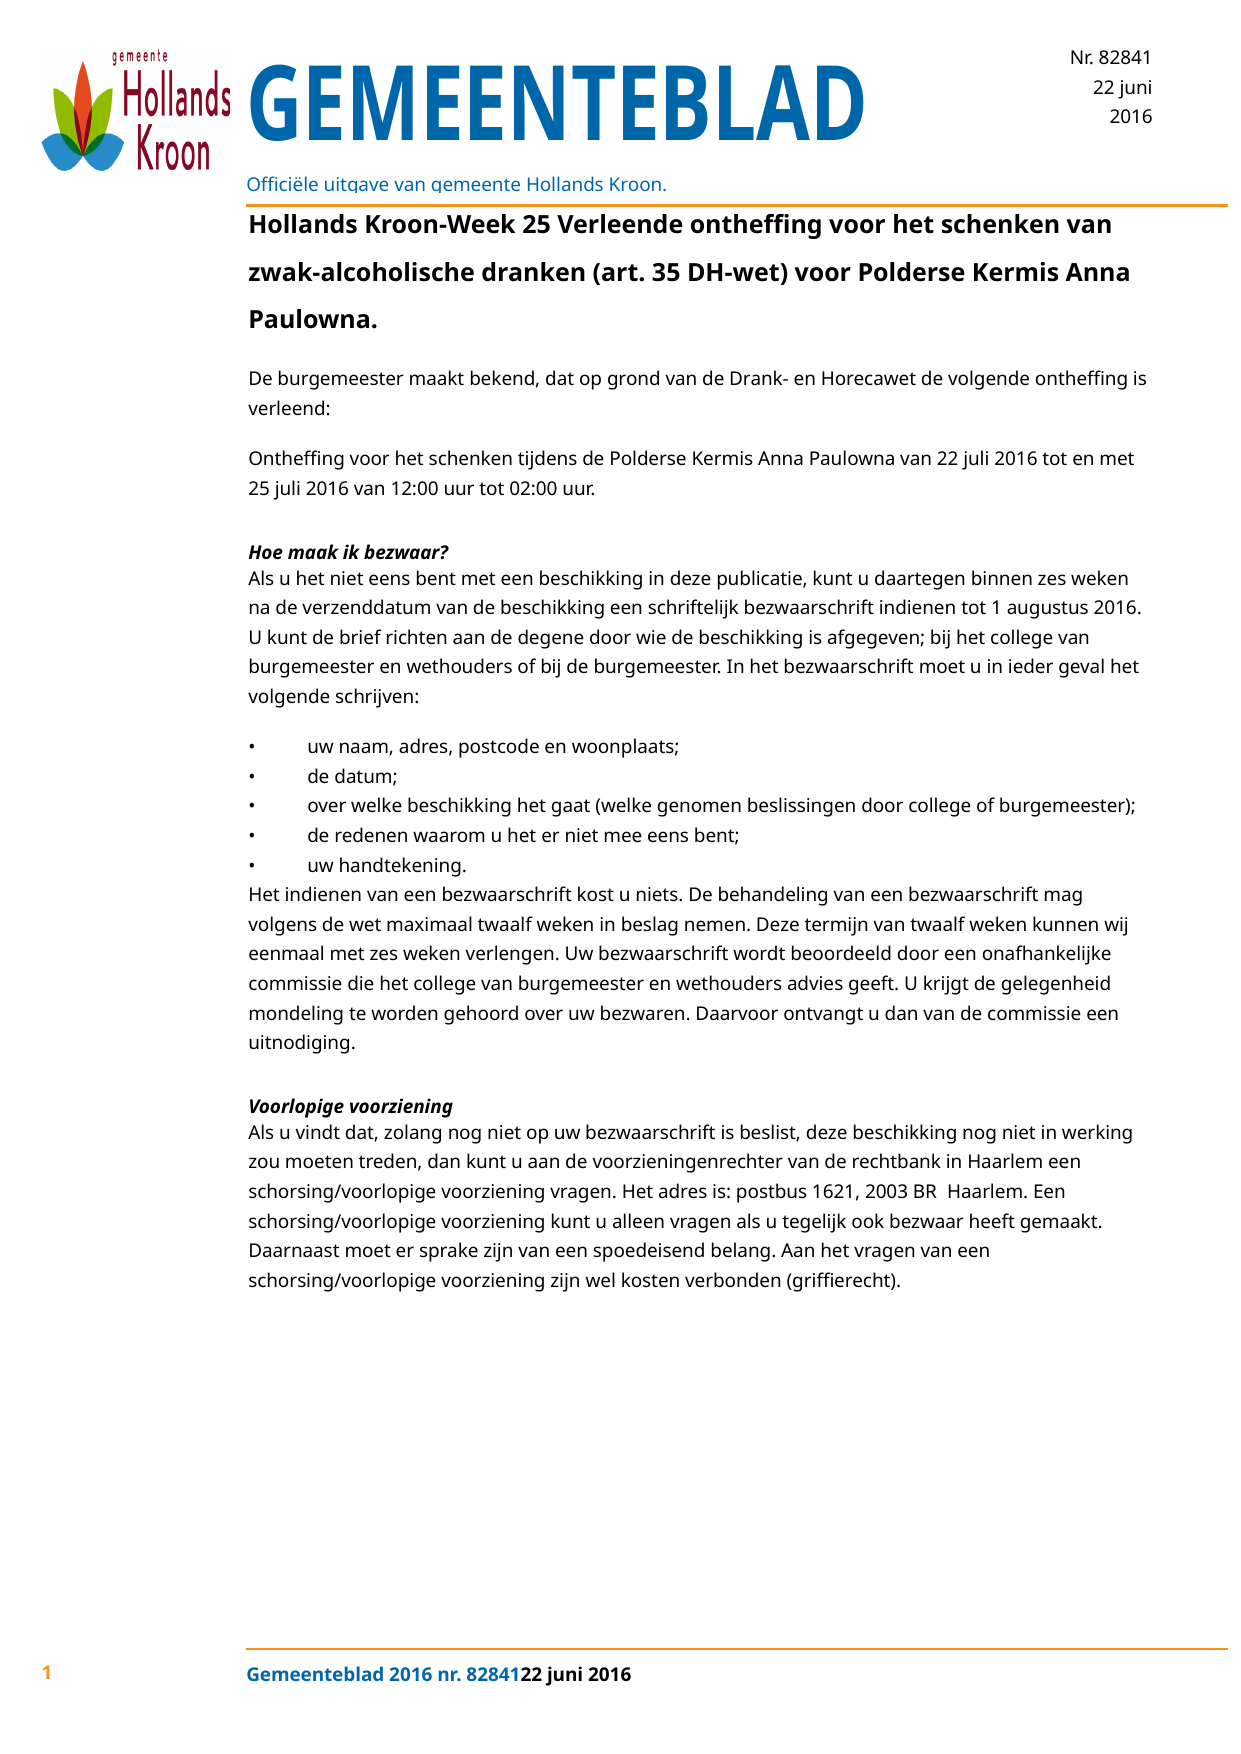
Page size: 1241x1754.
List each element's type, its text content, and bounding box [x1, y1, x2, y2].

text De burgemeester maakt bekend, dat op grond van de Drank- en Horecawet de volgende ontheffing is verleend: [248, 366, 1152, 421]
list uw handtekening. [248, 852, 1152, 878]
text Het indienen van een bezwaarschrift kost u niets. De behandeling van een bezwaarschrift mag volgens de wet maximaal twaalf weken in beslag nemen. Deze termijn van twaalf weken kunnen wij eenmaal met zes weken verlengen. Uw bezwaarschrift wordt beoordeeld door een onafhankelijke commissie die het college van burgemeester en wethouders advies geeft. U krijgt de gelegenheid mondeling te worden gehoord over uw bezwaren. Daarvoor ontvangt u dan van de commissie een uitnodiging. [248, 881, 1152, 1055]
picture [41, 47, 231, 172]
text Hollands Kroon-Week 25 Verleende ontheffing voor het schenken van zwak-alcoholische dranken (art. 35 DH-wet) voor Polderse Kermis Anna Paulowna. [248, 207, 1152, 336]
list over welke beschikking het gaat (welke genomen beslissingen door college of burgemeester); [248, 793, 1152, 818]
list de datum; [248, 763, 1152, 789]
list de redenen waarom u het er niet mee eens bent; [248, 822, 1152, 848]
text Als u het niet eens bent met een beschikking in deze publicatie, kunt u daartegen binnen zes weken na de verzenddatum van de beschikking een schriftelijk bezwaarschrift indienen tot 1 augustus 2016. U kunt de brief richten aan de degene door wie de beschikking is afgegeven; bij het college van burgemeester en wethouders of bij de burgemeester. In het bezwaarschrift moet u in ieder geval het volgende schrijven: [248, 565, 1152, 709]
text Voorlopige voorziening [248, 1093, 1152, 1119]
list uw naam, adres, postcode en woonplaats; [248, 733, 1152, 759]
text Ontheffing voor het schenken tijdens de Polderse Kermis Anna Paulowna van 22 juli 2016 tot en met 25 juli 2016 van 12:00 uur tot 02:00 uur. [248, 446, 1152, 501]
text Hoe maak ik bezwaar? [248, 539, 1152, 565]
text Als u vindt dat, zolang nog niet op uw bezwaarschrift is beslist, deze beschikking nog niet in werking zou moeten treden, dan kunt u aan de voorzieningenrechter van de rechtbank in Haarlem een schorsing/voorlopige voorziening vragen. Het adres is: postbus 1621, 2003 BR Haarlem. Een schorsing/voorlopige voorziening kunt u alleen vragen als u tegelijk ook bezwaar heeft gemaakt. Daarnaast moet er sprake zijn van een spoedeisend belang. Aan het vragen van een schorsing/voorlopige voorziening zijn wel kosten verbonden (griffierecht). [248, 1119, 1152, 1293]
